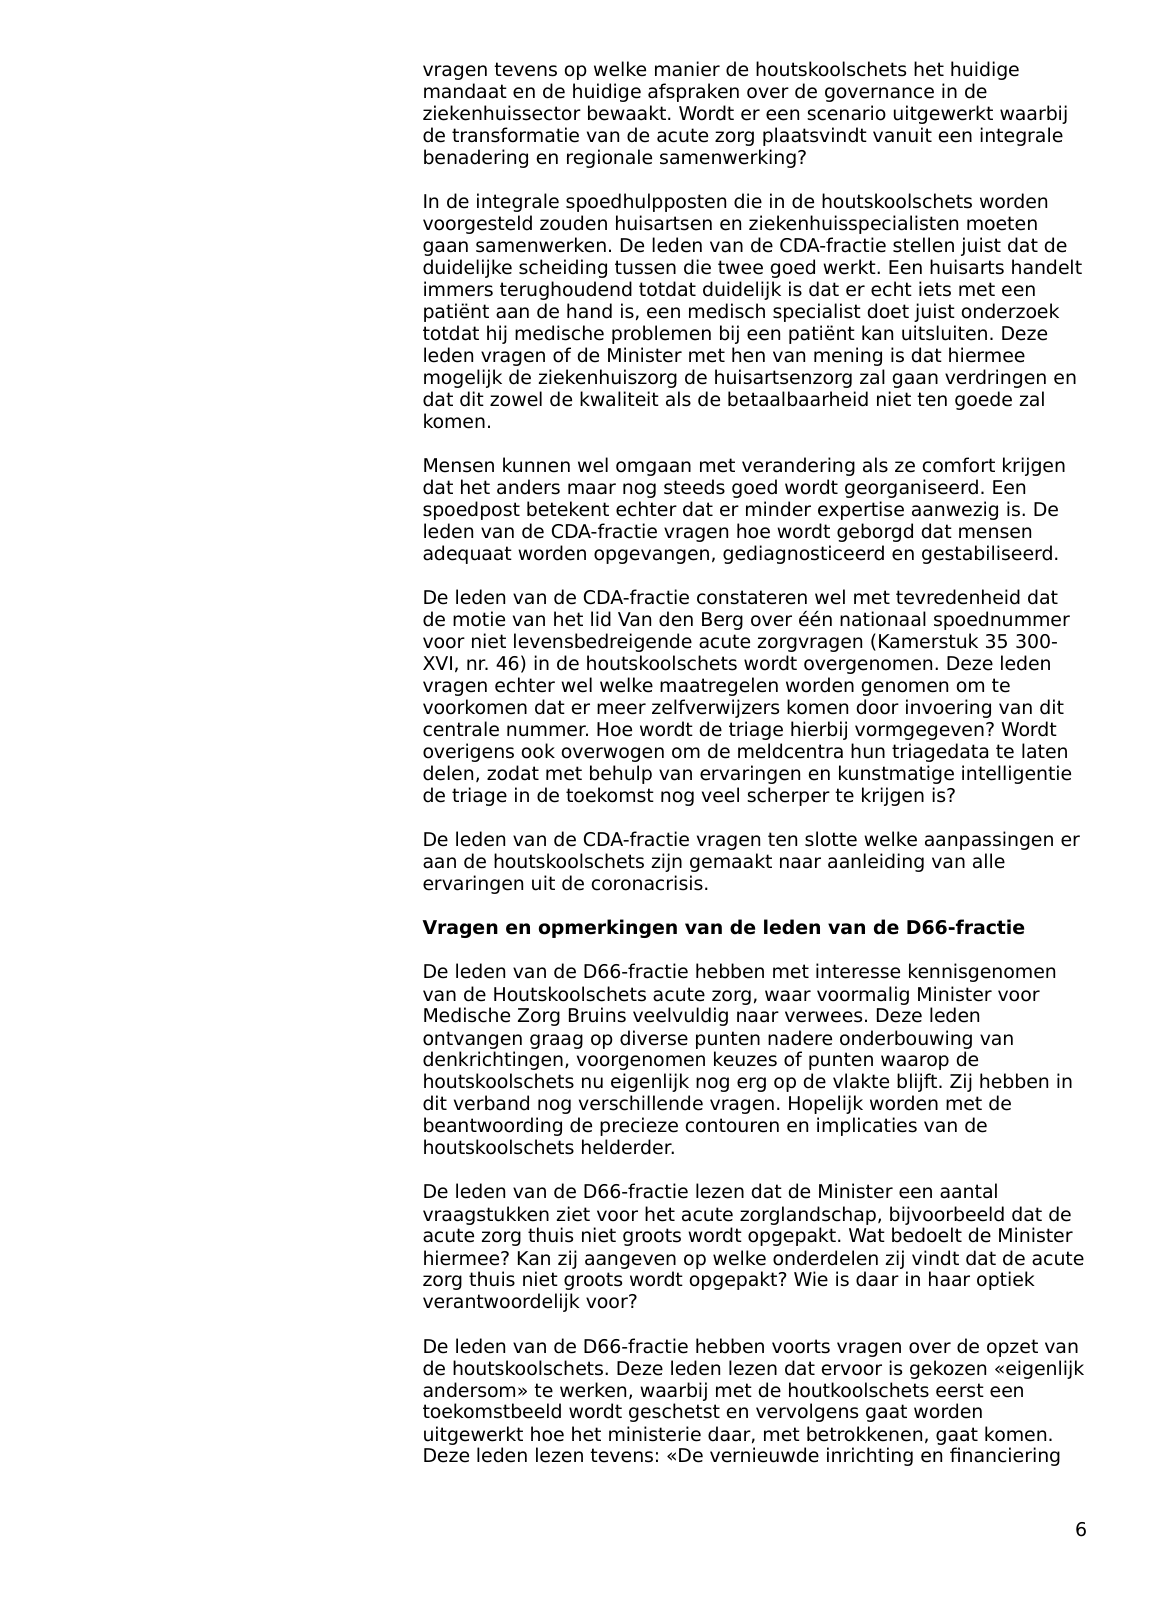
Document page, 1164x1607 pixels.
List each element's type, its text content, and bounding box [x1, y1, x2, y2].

text De leden van de CDA-fractie constateren wel met tevredenheid dat de motie van het lid Van den Berg over één nationaal spoednummer voor niet levensbedreigende acute zorgvragen (Kamerstuk 35 300-XVI, nr. 46) in de houtskoolschets wordt overgenomen. Deze leden vragen echter wel welke maatregelen worden genomen om te voorkomen dat er meer zelfverwijzers komen door invoering van dit centrale nummer. Hoe wordt de triage hierbij vormgegeven? Wordt overigens ook overwogen om de meldcentra hun triagedata te laten delen, zodat met behulp van ervaringen en kunstmatige intelligentie de triage in de toekomst nog veel scherper te krijgen is? [422, 587, 1087, 807]
text Mensen kunnen wel omgaan met verandering als ze comfort krijgen dat het anders maar nog steeds goed wordt georganiseerd. Een spoedpost betekent echter dat er minder expertise aanwezig is. De leden van de CDA-fractie vragen hoe wordt geborgd dat mensen adequaat worden opgevangen, gediagnosticeerd en gestabiliseerd. [422, 455, 1087, 565]
text De leden van de CDA-fractie vragen ten slotte welke aanpassingen er aan de houtskoolschets zijn gemaakt naar aanleiding van alle ervaringen uit de coronacrisis. [422, 829, 1087, 895]
text In de integrale spoedhulpposten die in de houtskoolschets worden voorgesteld zouden huisartsen en ziekenhuisspecialisten moeten gaan samenwerken. De leden van de CDA-fractie stellen juist dat de duidelijke scheiding tussen die twee goed werkt. Een huisarts handelt immers terughoudend totdat duidelijk is dat er echt iets met een patiënt aan de hand is, een medisch specialist doet juist onderzoek totdat hij medische problemen bij een patiënt kan uitsluiten. Deze leden vragen of de Minister met hen van mening is dat hiermee mogelijk de ziekenhuiszorg de huisartsenzorg zal gaan verdringen en dat dit zowel de kwaliteit als de betaalbaarheid niet ten goede zal komen. [422, 191, 1087, 433]
text De leden van de D66-fractie hebben voorts vragen over de opzet van de houtskoolschets. Deze leden lezen dat ervoor is gekozen «eigenlijk andersom» te werken, waarbij met de houtkoolschets eerst een toekomstbeeld wordt geschetst en vervolgens gaat worden uitgewerkt hoe het ministerie daar, met betrokkenen, gaat komen. Deze leden lezen tevens: «De vernieuwde inrichting en financiering [422, 1336, 1087, 1467]
text De leden van de D66-fractie hebben met interesse kennisgenomen van de Houtskoolschets acute zorg, waar voormalig Minister voor Medische Zorg Bruins veelvuldig naar verwees. Deze leden ontvangen graag op diverse punten nadere onderbouwing van denkrichtingen, voorgenomen keuzes of punten waarop de houtskoolschets nu eigenlijk nog erg op de vlakte blijft. Zij hebben in dit verband nog verschillende vragen. Hopelijk worden met de beantwoording de precieze contouren en implicaties van de houtskoolschets helderder. [422, 961, 1087, 1159]
subtitle Vragen en opmerkingen van de leden van de D66-fractie [422, 917, 1087, 939]
text vragen tevens op welke manier de houtskoolschets het huidige mandaat en de huidige afspraken over de governance in de ziekenhuissector bewaakt. Wordt er een scenario uitgewerkt waarbij de transformatie van de acute zorg plaatsvindt vanuit een integrale benadering en regionale samenwerking? [422, 59, 1087, 169]
text De leden van de D66-fractie lezen dat de Minister een aantal vraagstukken ziet voor het acute zorglandschap, bijvoorbeeld dat de acute zorg thuis niet groots wordt opgepakt. Wat bedoelt de Minister hiermee? Kan zij aangeven op welke onderdelen zij vindt dat de acute zorg thuis niet groots wordt opgepakt? Wie is daar in haar optiek verantwoordelijk voor? [422, 1181, 1087, 1313]
